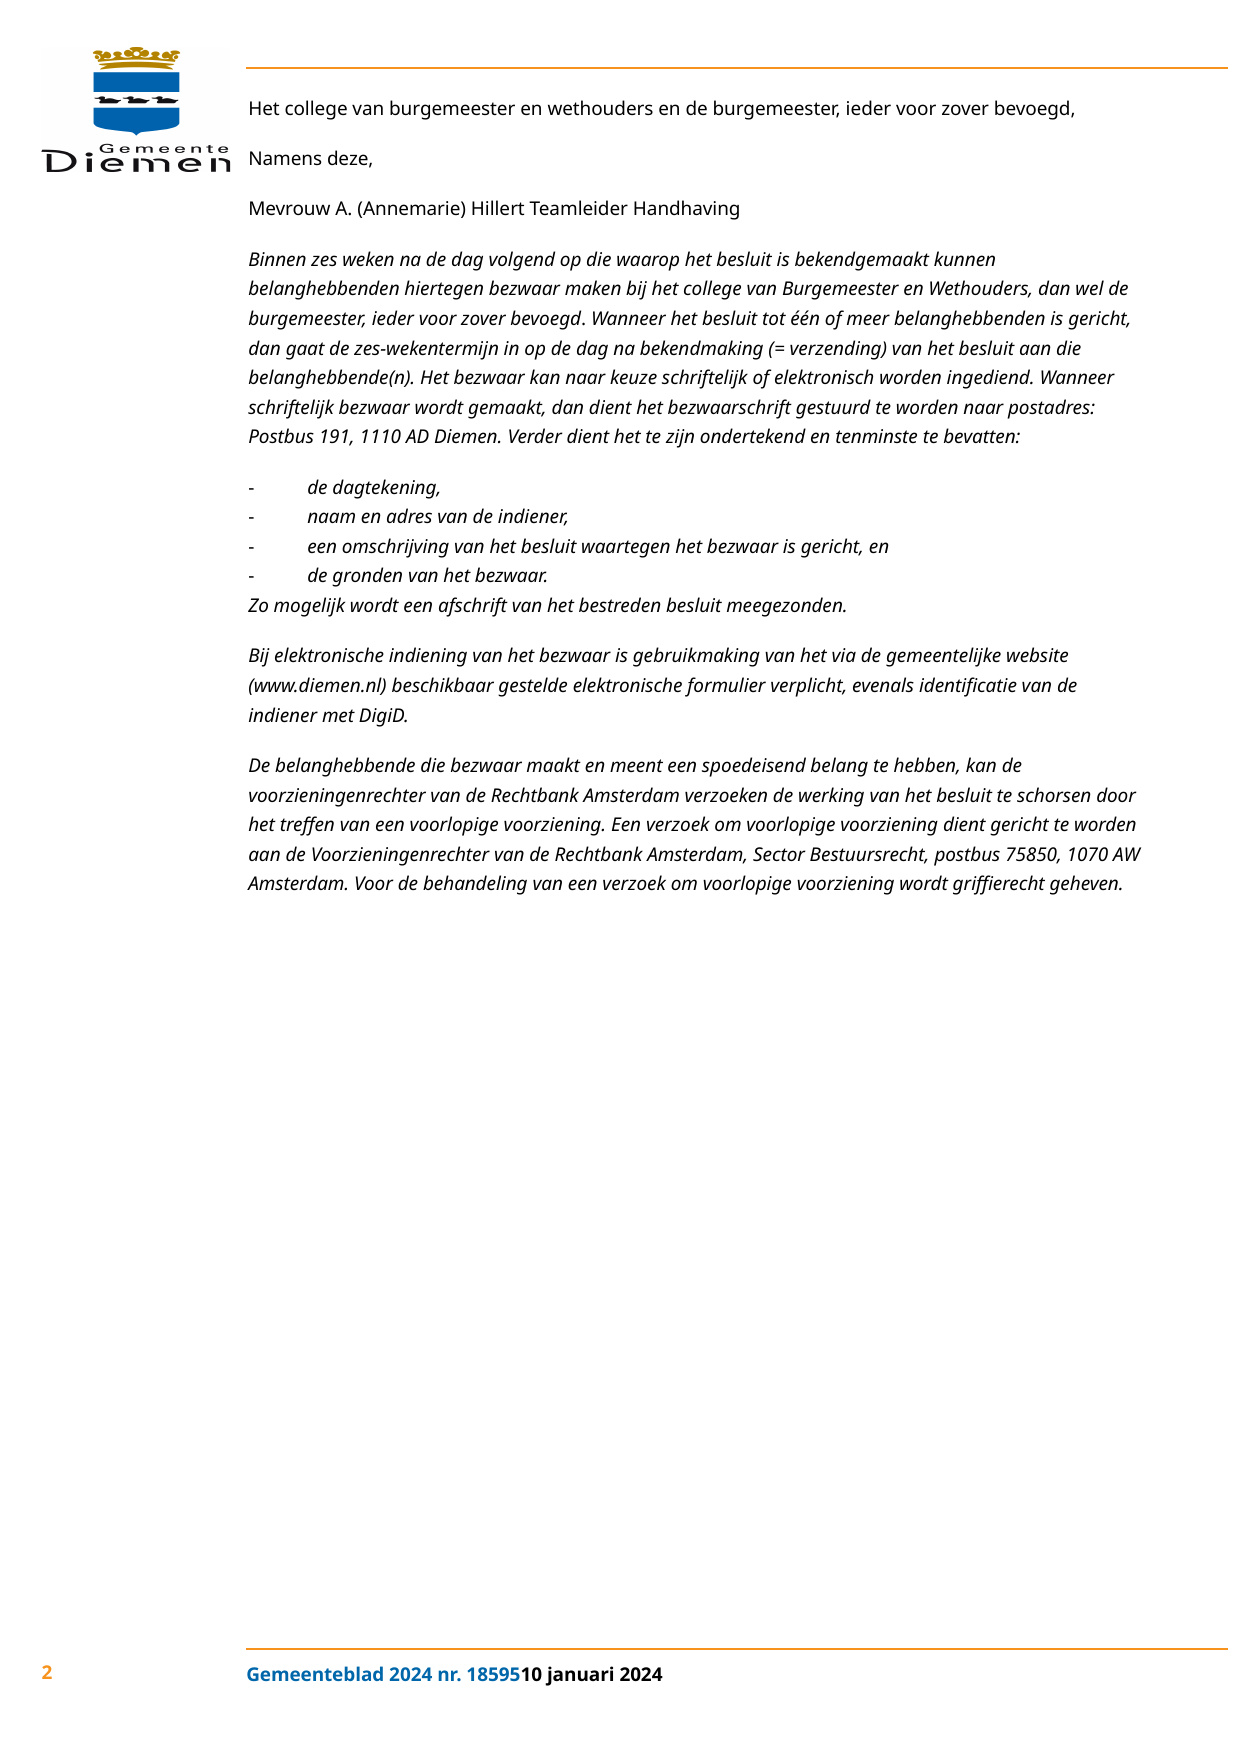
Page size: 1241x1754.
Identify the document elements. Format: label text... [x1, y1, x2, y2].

list de dagtekening, [248, 474, 1152, 500]
text Mevrouw A. (Annemarie) Hillert Teamleider Handhaving [248, 196, 1152, 221]
text Bij elektronische indiening van het bezwaar is gebruikmaking van het via de gemeentelijke website (www.diemen.nl) beschikbaar gestelde elektronische formulier verplicht, evenals identificatie van de indiener met DigiD. [248, 643, 1152, 728]
text De belanghebbende die bezwaar maakt en meent een spoedeisend belang te hebben, kan de voorzieningenrechter van de Rechtbank Amsterdam verzoeken de werking van het besluit te schorsen door het treffen van een voorlopige voorziening. Een verzoek om voorlopige voorziening dient gericht te worden aan de Voorzieningenrechter van de Rechtbank Amsterdam, Sector Bestuursrecht, postbus 75850, 1070 AW Amsterdam. Voor de behandeling van een verzoek om voorlopige voorziening wordt griffierecht geheven. [248, 752, 1152, 896]
picture [41, 47, 231, 172]
list de gronden van het bezwaar. [248, 563, 1152, 588]
list een omschrijving van het besluit waartegen het bezwaar is gericht, en [248, 533, 1152, 559]
text Zo mogelijk wordt een afschrift van het bestreden besluit meegezonden. [248, 592, 1152, 618]
text Namens deze, [248, 145, 1152, 171]
text Het college van burgemeester en wethouders en de burgemeester, ieder voor zover bevoegd, [248, 95, 1152, 121]
list naam en adres van de indiener, [248, 503, 1152, 529]
text Binnen zes weken na de dag volgend op die waarop het besluit is bekendgemaakt kunnen belanghebbenden hiertegen bezwaar maken bij het college van Burgemeester en Wethouders, dan wel de burgemeester, ieder voor zover bevoegd. Wanneer het besluit tot één of meer belanghebbenden is gericht, dan gaat de zes-wekentermijn in op de dag na bekendmaking (= verzending) van het besluit aan die belanghebbende(n). Het bezwaar kan naar keuze schriftelijk of elektronisch worden ingediend. Wanneer schriftelijk bezwaar wordt gemaakt, dan dient het bezwaarschrift gestuurd te worden naar postadres: Postbus 191, 1110 AD Diemen. Verder dient het te zijn ondertekend en tenminste te bevatten: [248, 246, 1152, 449]
